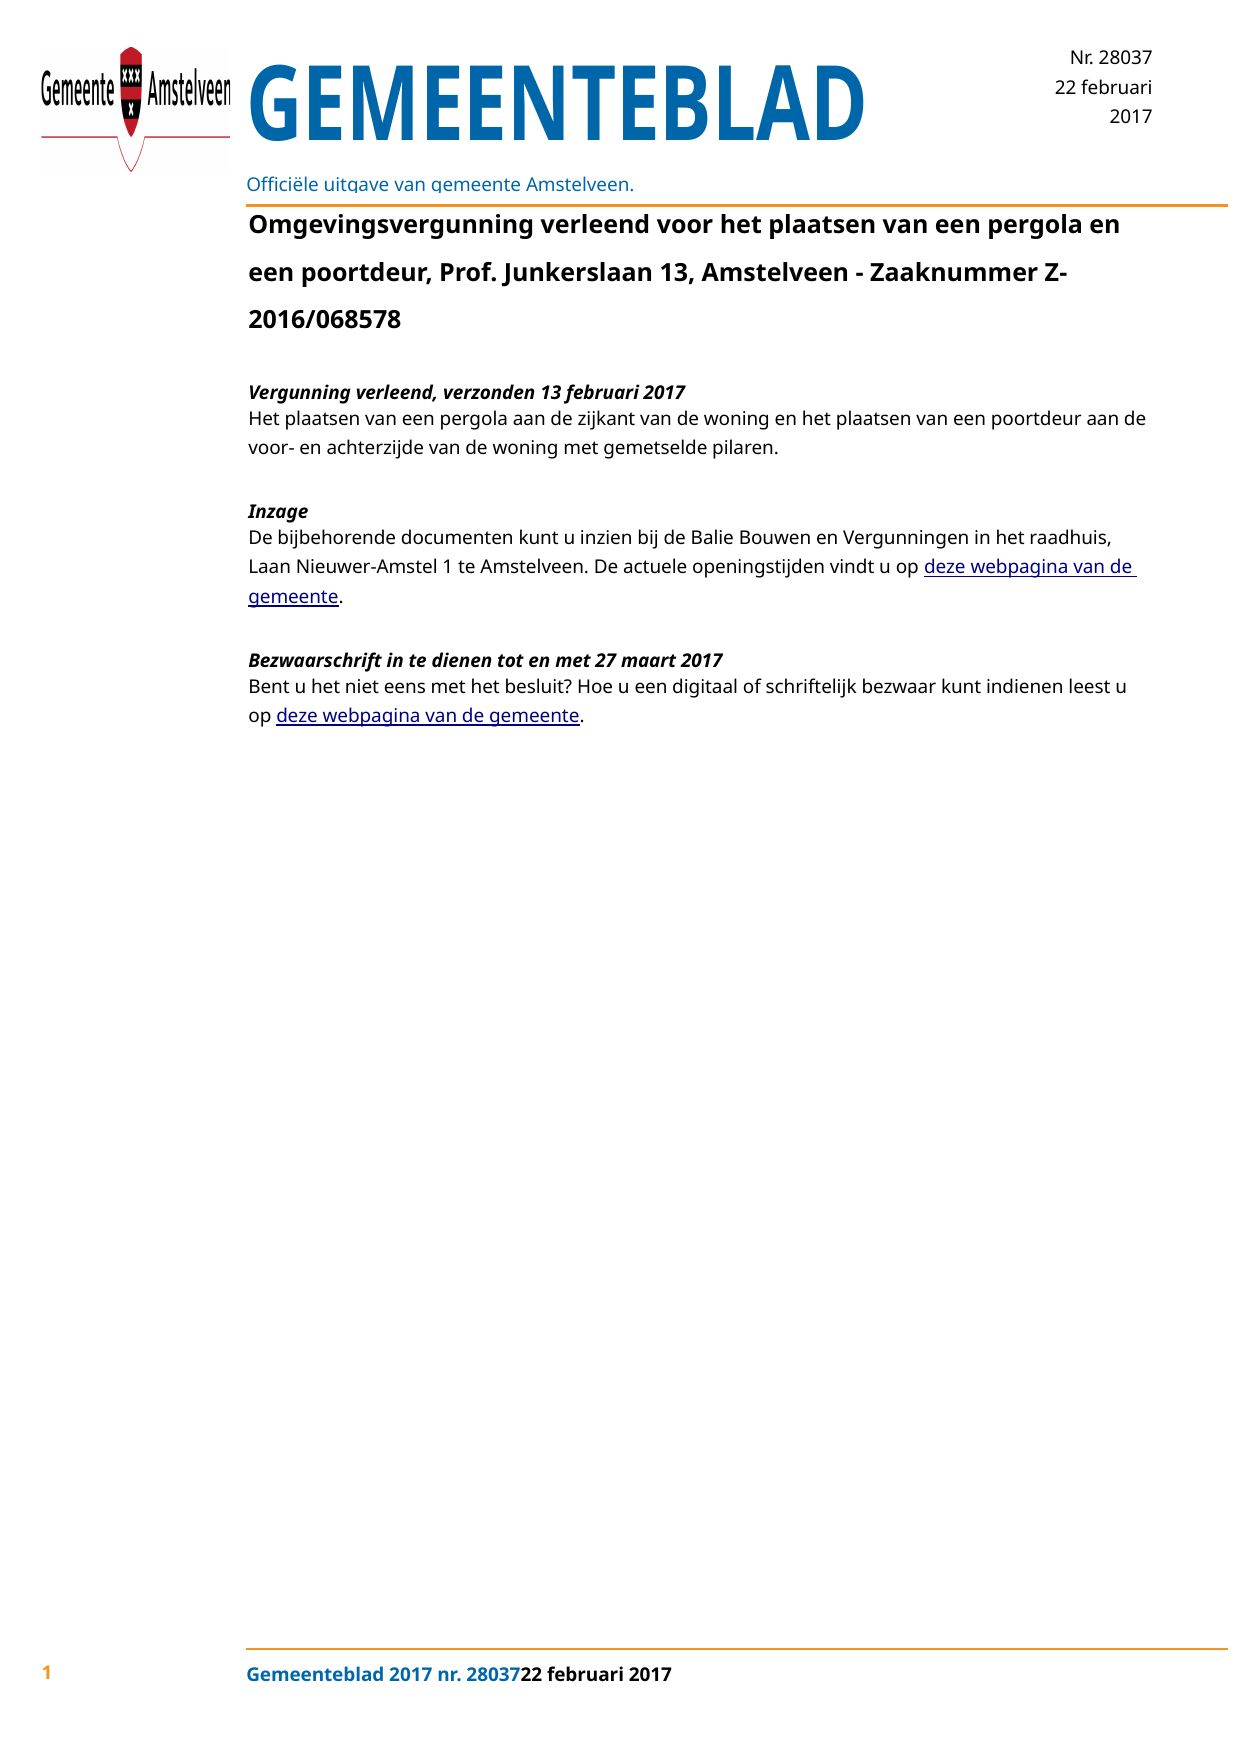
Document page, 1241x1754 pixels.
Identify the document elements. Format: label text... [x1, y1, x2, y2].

text Bent u het niet eens met het besluit? Hoe u een digitaal of schriftelijk bezwaar kunt indienen leest u op deze webpagina van de gemeente. [248, 673, 1152, 728]
text Bezwaarschrift in te dienen tot en met 27 maart 2017 [248, 647, 1152, 673]
text Inzage [248, 498, 1152, 524]
text Vergunning verleend, verzonden 13 februari 2017 [248, 379, 1152, 405]
text Het plaatsen van een pergola aan de zijkant van de woning en het plaatsen van een poortdeur aan de voor- en achterzijde van de woning met gemetselde pilaren. [248, 405, 1152, 460]
picture [41, 47, 231, 172]
text De bijbehorende documenten kunt u inzien bij de Balie Bouwen en Vergunningen in het raadhuis, Laan Nieuwer-Amstel 1 te Amstelveen. De actuele openingstijden vindt u op deze webpagina van de gemeente. [248, 524, 1152, 609]
text Omgevingsvergunning verleend voor het plaatsen van een pergola en een poortdeur, Prof. Junkerslaan 13, Amstelveen - Zaaknummer Z-2016/068578 [248, 207, 1152, 336]
